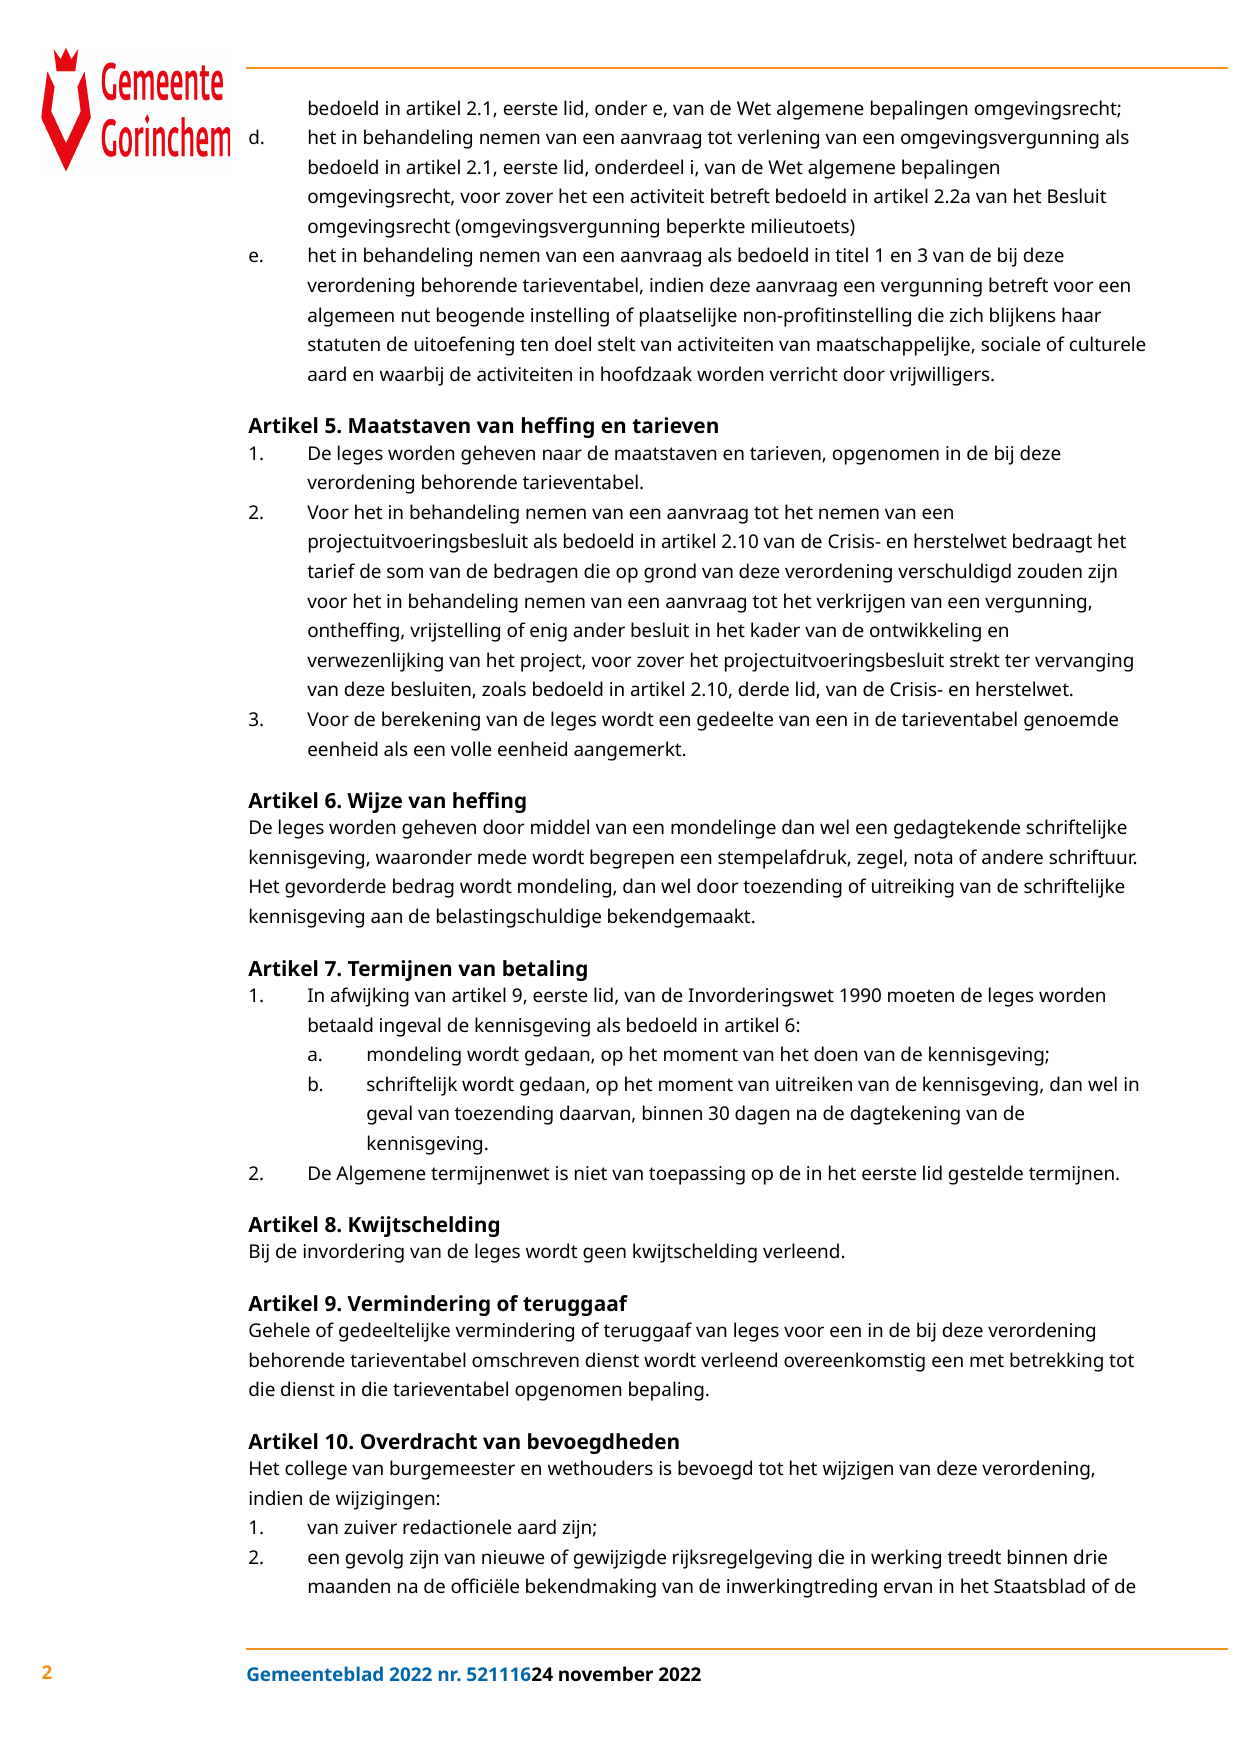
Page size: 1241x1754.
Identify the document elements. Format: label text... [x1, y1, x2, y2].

list Voor de berekening van de leges wordt een gedeelte van een in de tarieventabel genoemde eenheid als een volle eenheid aangemerkt. [248, 706, 1152, 761]
list van zuiver redactionele aard zijn; [248, 1514, 1152, 1540]
text Artikel 8. Kwijtschelding [248, 1210, 1152, 1238]
picture [41, 47, 231, 172]
text Artikel 9. Vermindering of teruggaaf [248, 1289, 1152, 1317]
text Bij de invordering van de leges wordt geen kwijtschelding verleend. [248, 1238, 1152, 1264]
text Artikel 6. Wijze van heffing [248, 786, 1152, 814]
list De leges worden geheven naar de maatstaven en tarieven, opgenomen in de bij deze verordening behorende tarieventabel. [248, 440, 1152, 495]
list het in behandeling nemen van een aanvraag tot verlening van een omgevingsvergunning als bedoeld in artikel 2.1, eerste lid, onderdeel i, van de Wet algemene bepalingen omgevingsrecht, voor zover het een activiteit betreft bedoeld in artikel 2.2a van het Besluit omgevingsrecht (omgevingsvergunning beperkte milieutoets) [248, 124, 1152, 239]
text Artikel 10. Overdracht van bevoegdheden [248, 1427, 1152, 1455]
list De Algemene termijnenwet is niet van toepassing op de in het eerste lid gestelde termijnen. [248, 1160, 1152, 1185]
text De leges worden geheven door middel van een mondelinge dan wel een gedagtekende schriftelijke kennisgeving, waaronder mede wordt begrepen een stempelafdruk, zegel, nota of andere schriftuur. Het gevorderde bedrag wordt mondeling, dan wel door toezending of uitreiking van de schriftelijke kennisgeving aan de belastingschuldige bekendgemaakt. [248, 814, 1152, 929]
text Gehele of gedeeltelijke vermindering of teruggaaf van leges voor een in de bij deze verordening behorende tarieventabel omschreven dienst wordt verleend overeenkomstig een met betrekking tot die dienst in die tarieventabel opgenomen bepaling. [248, 1317, 1152, 1402]
list schriftelijk wordt gedaan, op het moment van uitreiken van de kennisgeving, dan wel in geval van toezending daarvan, binnen 30 dagen na de dagtekening van de kennisgeving. [307, 1071, 1152, 1156]
text Artikel 7. Termijnen van betaling [248, 954, 1152, 982]
text Artikel 5. Maatstaven van heffing en tarieven [248, 411, 1152, 440]
list bedoeld in artikel 2.1, eerste lid, onder e, van de Wet algemene bepalingen omgevingsrecht; [248, 95, 1152, 121]
list In afwijking van artikel 9, eerste lid, van de Invorderingswet 1990 moeten de leges worden betaald ingeval de kennisgeving als bedoeld in artikel 6: [248, 982, 1152, 1037]
text Het college van burgemeester en wethouders is bevoegd tot het wijzigen van deze verordening, indien de wijzigingen: [248, 1455, 1152, 1511]
list een gevolg zijn van nieuwe of gewijzigde rijksregelgeving die in werking treedt binnen drie maanden na de officiële bekendmaking van de inwerkingtreding ervan in het Staatsblad of de [248, 1544, 1152, 1599]
list mondeling wordt gedaan, op het moment van het doen van de kennisgeving; [307, 1041, 1152, 1067]
list het in behandeling nemen van een aanvraag als bedoeld in titel 1 en 3 van de bij deze verordening behorende tarieventabel, indien deze aanvraag een vergunning betreft voor een algemeen nut beogende instelling of plaatselijke non-profitinstelling die zich blijkens haar statuten de uitoefening ten doel stelt van activiteiten van maatschappelijke, sociale of culturele aard en waarbij de activiteiten in hoofdzaak worden verricht door vrijwilligers. [248, 243, 1152, 387]
list Voor het in behandeling nemen van een aanvraag tot het nemen van een projectuitvoeringsbesluit als bedoeld in artikel 2.10 van de Crisis- en herstelwet bedraagt het tarief de som van de bedragen die op grond van deze verordening verschuldigd zouden zijn voor het in behandeling nemen van een aanvraag tot het verkrijgen van een vergunning, ontheffing, vrijstelling of enig ander besluit in het kader van de ontwikkeling en verwezenlijking van het project, voor zover het projectuitvoeringsbesluit strekt ter vervanging van deze besluiten, zoals bedoeld in artikel 2.10, derde lid, van de Crisis- en herstelwet. [248, 499, 1152, 702]
